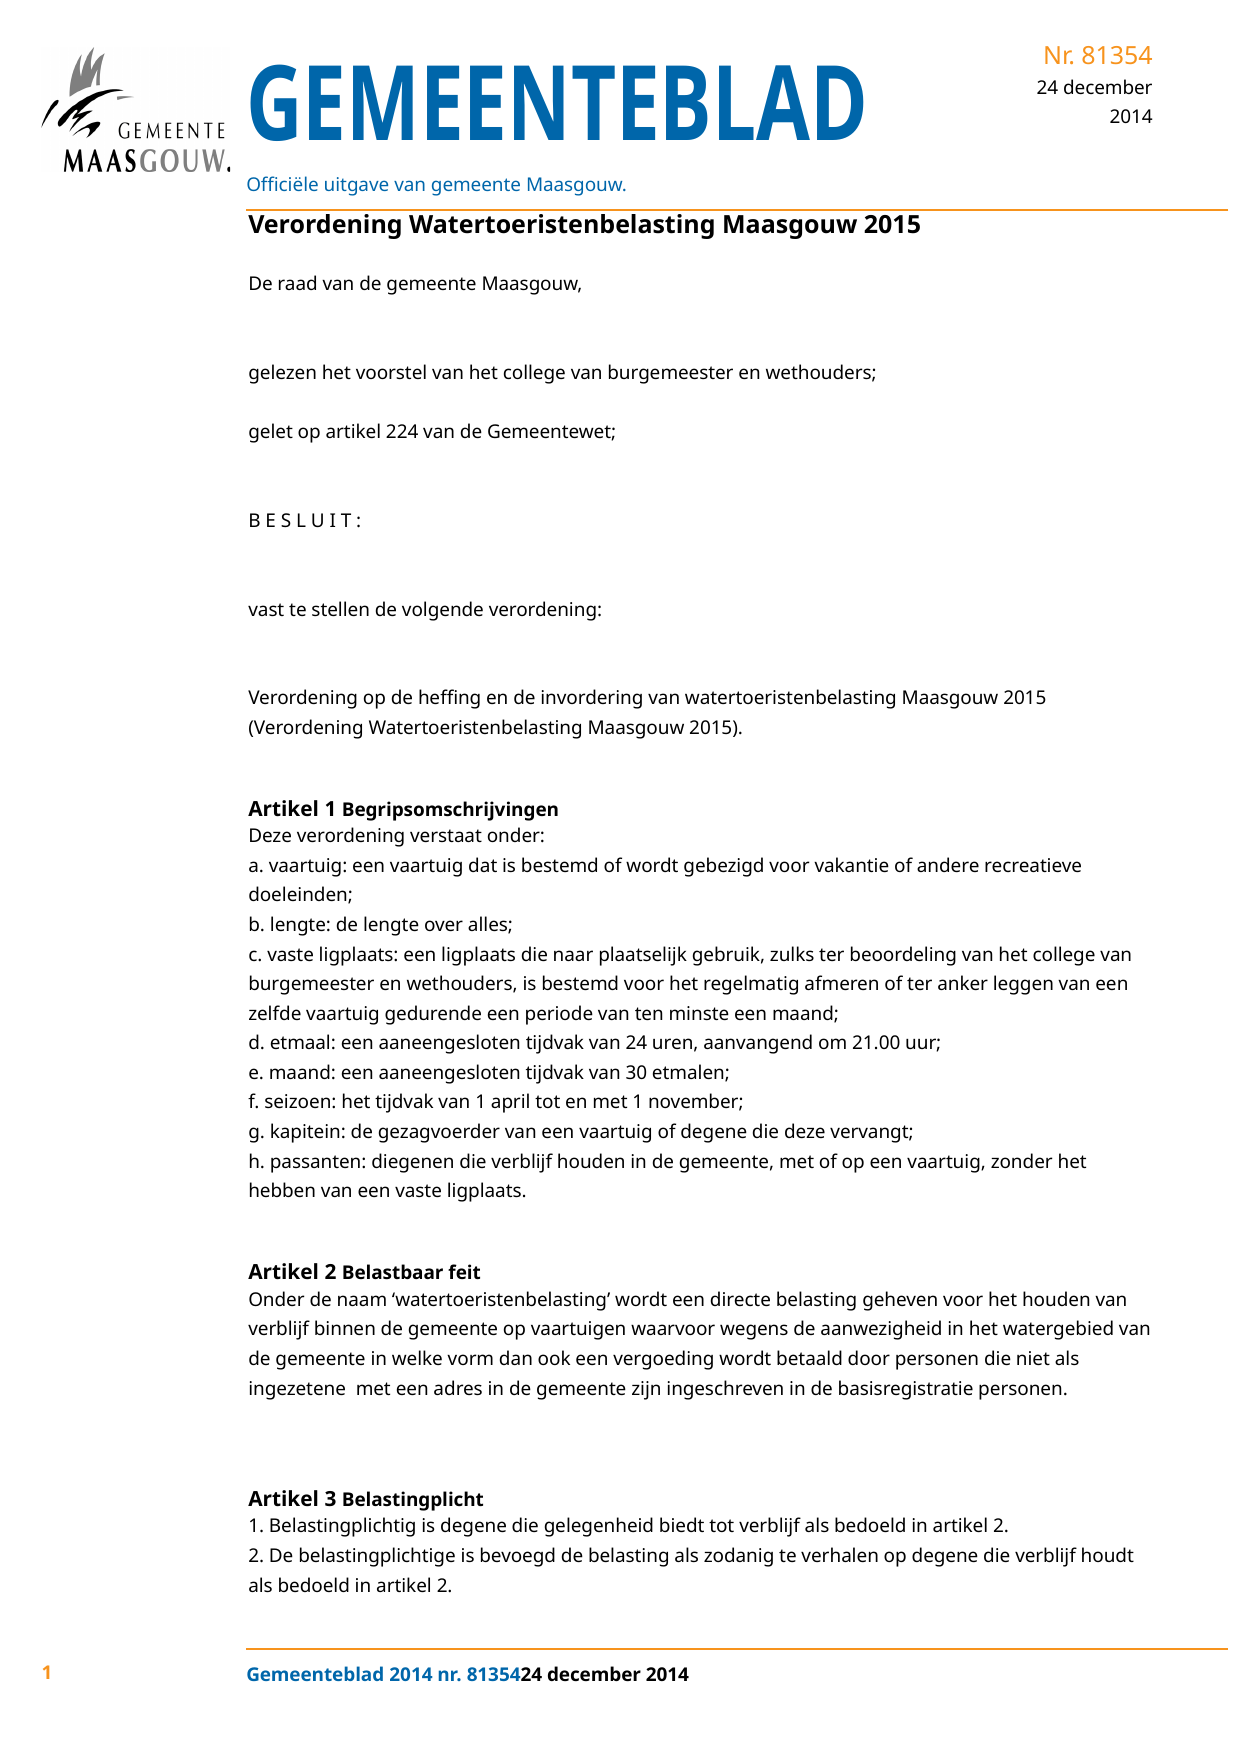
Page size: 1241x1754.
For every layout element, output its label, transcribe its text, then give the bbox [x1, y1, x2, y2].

text De raad van de gemeente Maasgouw, [248, 270, 1152, 296]
text c. vaste ligplaats: een ligplaats die naar plaatselijk gebruik, zulks ter beoordeling van het college van burgemeester en wethouders, is bestemd voor het regelmatig afmeren of ter anker leggen van een zelfde vaartuig gedurende een periode van ten minste een maand; [248, 941, 1152, 1026]
text Artikel 3 Belastingplicht [248, 1484, 1152, 1513]
text 1. Belastingplichtig is degene die gelegenheid biedt tot verblijf als bedoeld in artikel 2. [248, 1513, 1152, 1538]
text B E S L U I T : [248, 507, 1152, 533]
text Artikel 1 Begripsomschrijvingen [248, 794, 1152, 822]
text g. kapitein: de gezagvoerder van een vaartuig of degene die deze vervangt; [248, 1118, 1152, 1144]
picture [41, 47, 231, 172]
text d. etmaal: een aaneengesloten tijdvak van 24 uren, aanvangend om 21.00 uur; [248, 1029, 1152, 1055]
text Verordening op de heffing en de invordering van watertoeristenbelasting Maasgouw 2015 [248, 684, 1152, 710]
text Onder de naam ‘watertoeristenbelasting’ wordt een directe belasting geheven voor het houden van verblijf binnen de gemeente op vaartuigen waarvoor wegens de aanwezigheid in het watergebied van de gemeente in welke vorm dan ook een vergoeding wordt betaald door personen die niet als ingezetene met een adres in de gemeente zijn ingeschreven in de basisregistratie personen. [248, 1286, 1152, 1400]
text b. lengte: de lengte over alles; [248, 911, 1152, 937]
text a. vaartuig: een vaartuig dat is bestemd of wordt gebezigd voor vakantie of andere recreatieve doeleinden; [248, 852, 1152, 907]
text e. maand: een aaneengesloten tijdvak van 30 etmalen; [248, 1059, 1152, 1085]
text h. passanten: diegenen die verblijf houden in de gemeente, met of op een vaartuig, zonder het hebben van een vaste ligplaats. [248, 1148, 1152, 1203]
text Verordening Watertoeristenbelasting Maasgouw 2015 [248, 211, 1152, 241]
text gelezen het voorstel van het college van burgemeester en wethouders; [248, 359, 1152, 385]
text Deze verordening verstaat onder: [248, 822, 1152, 848]
text f. seizoen: het tijdvak van 1 april tot en met 1 november; [248, 1089, 1152, 1114]
text gelet op artikel 224 van de Gemeentewet; [248, 418, 1152, 444]
text vast te stellen de volgende verordening: [248, 596, 1152, 621]
text Artikel 2 Belastbaar feit [248, 1257, 1152, 1286]
text (Verordening Watertoeristenbelasting Maasgouw 2015). [248, 714, 1152, 740]
text 2. De belastingplichtige is bevoegd de belasting als zodanig te verhalen op degene die verblijf houdt als bedoeld in artikel 2. [248, 1542, 1152, 1598]
